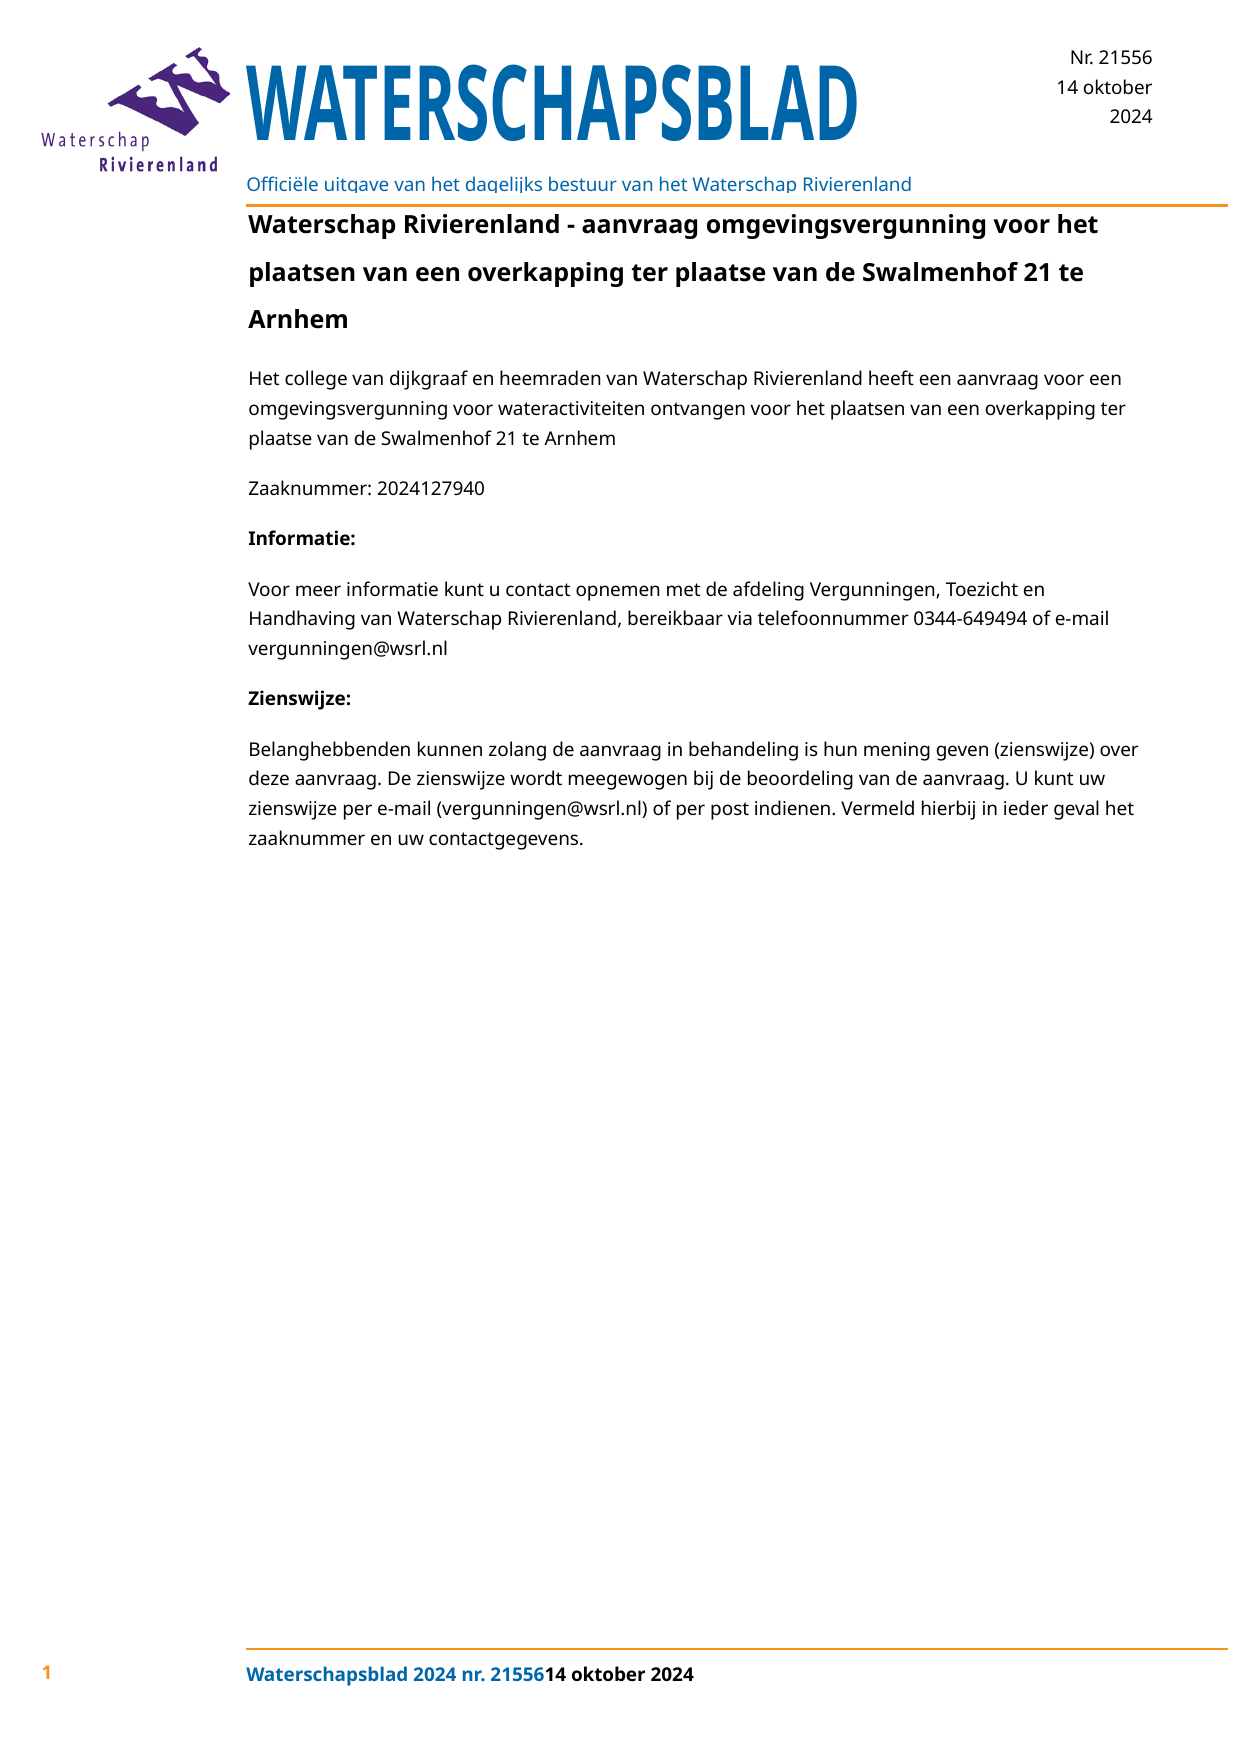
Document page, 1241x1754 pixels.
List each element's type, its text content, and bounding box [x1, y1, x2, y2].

text Belanghebbenden kunnen zolang de aanvraag in behandeling is hun mening geven (zienswijze) over deze aanvraag. De zienswijze wordt meegewogen bij de beoordeling van de aanvraag. U kunt uw zienswijze per e-mail (vergunningen@wsrl.nl) of per post indienen. Vermeld hierbij in ieder geval het zaaknummer en uw contactgegevens. [248, 736, 1152, 850]
text Waterschap Rivierenland - aanvraag omgevingsvergunning voor het plaatsen van een overkapping ter plaatse van de Swalmenhof 21 te Arnhem [248, 207, 1152, 336]
text Informatie: [248, 526, 1152, 551]
text Voor meer informatie kunt u contact opnemen met de afdeling Vergunningen, Toezicht en Handhaving van Waterschap Rivierenland, bereikbaar via telefoonnummer 0344-649494 of e-mail vergunningen@wsrl.nl [248, 576, 1152, 661]
text Zienswijze: [248, 686, 1152, 711]
text Zaaknummer: 2024127940 [248, 475, 1152, 501]
text Het college van dijkgraaf en heemraden van Waterschap Rivierenland heeft een aanvraag voor een omgevingsvergunning voor wateractiviteiten ontvangen voor het plaatsen van een overkapping ter plaatse van de Swalmenhof 21 te Arnhem [248, 366, 1152, 450]
picture [41, 47, 231, 172]
